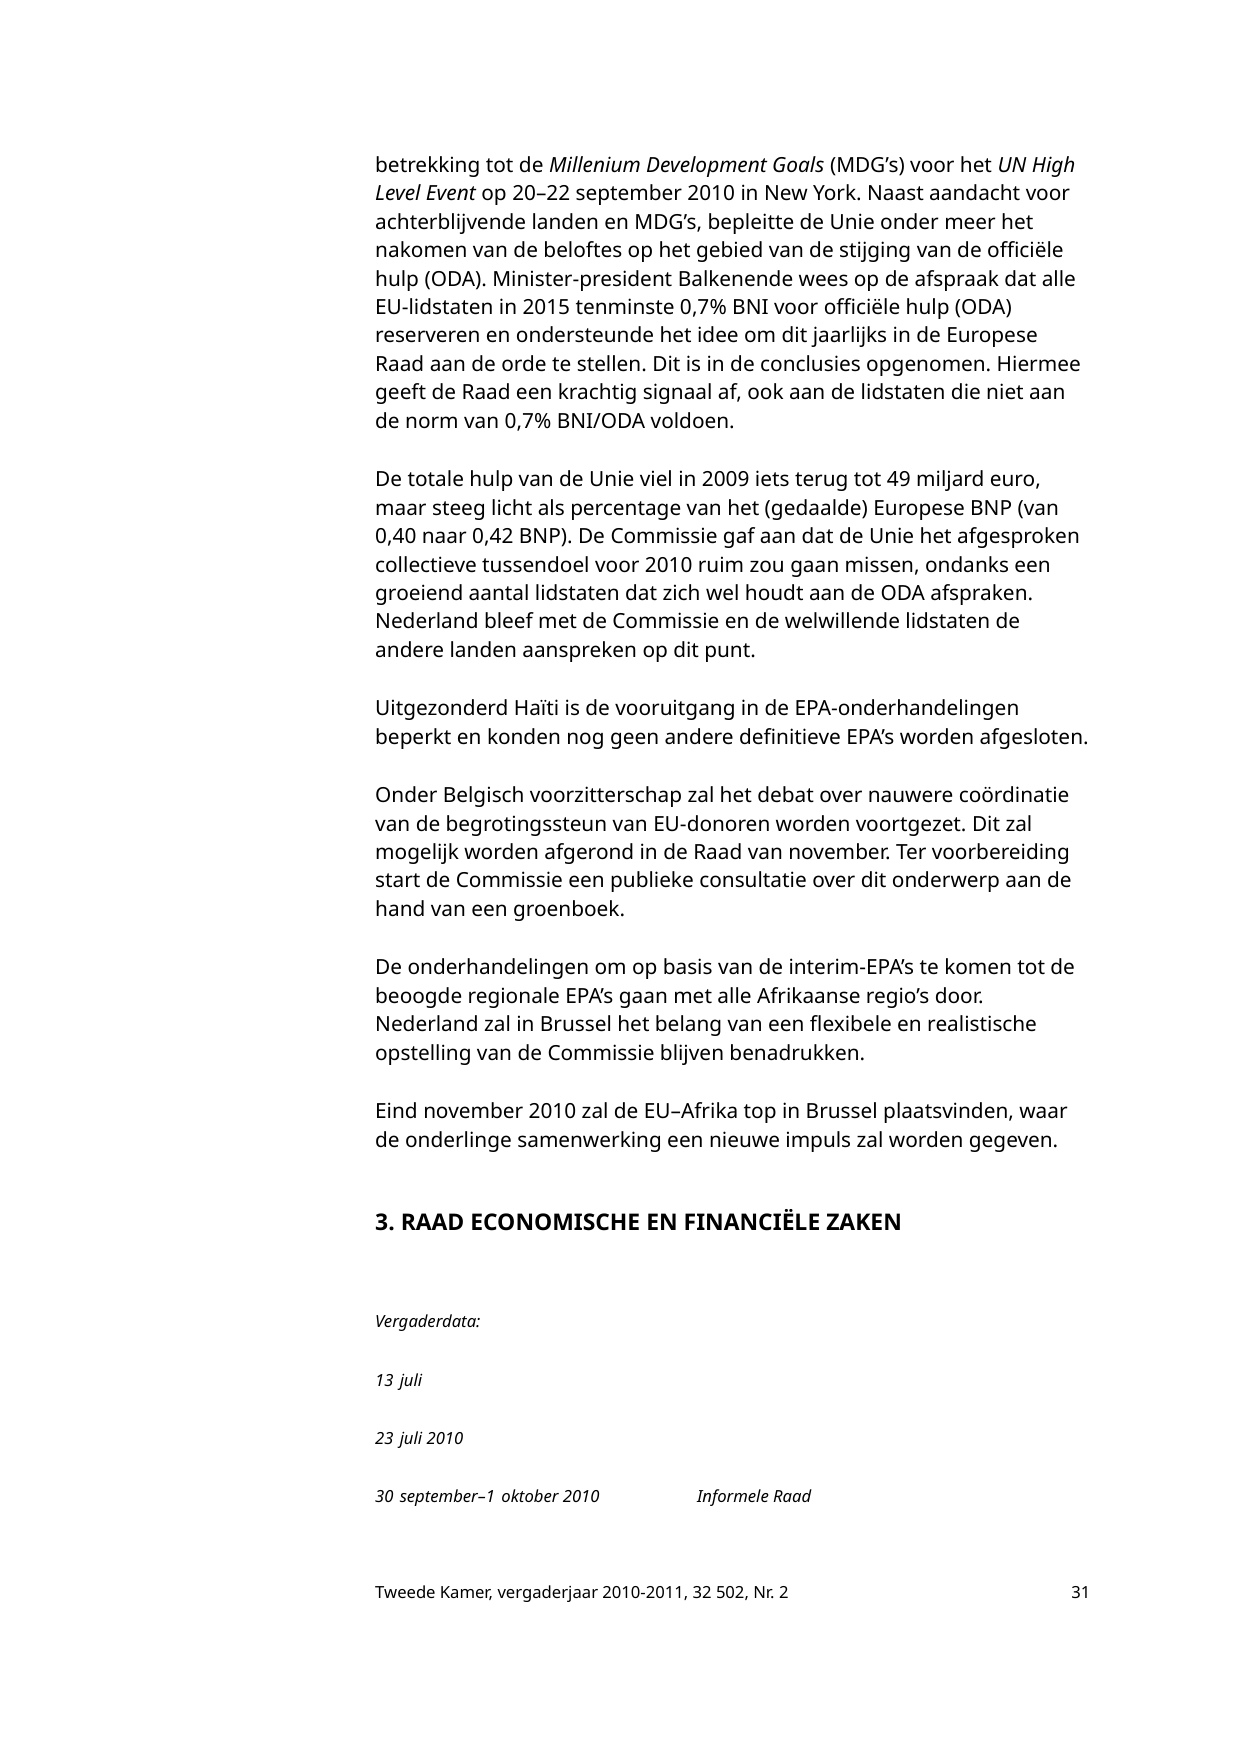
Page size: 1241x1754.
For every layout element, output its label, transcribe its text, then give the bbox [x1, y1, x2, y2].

table_cell [697, 1427, 1090, 1485]
text De onderhandelingen om op basis van de interim-EPA’s te komen tot de beoogde regionale EPA’s gaan met alle Afrikaanse regio’s door. Nederland zal in Brussel het belang van een flexibele en realistische opstelling van de Commissie blijven benadrukken. [375, 952, 1090, 1066]
text Uitgezonderd Haïti is de vooruitgang in de EPA-onderhandelingen beperkt en konden nog geen andere definitieve EPA’s worden afgesloten. [375, 693, 1090, 750]
subtitle 3. RAAD ECONOMISCHE EN FINANCIËLE ZAKEN [375, 1206, 1090, 1237]
text betrekking tot de Millenium Development Goals (MDG’s) voor het UN High Level Event op 20–22 september 2010 in New York. Naast aandacht voor achterblijvende landen en MDG’s, bepleitte de Unie onder meer het nakomen van de beloftes op het gebied van de stijging van de officiële hulp (ODA). Minister-president Balkenende wees op de afspraak dat alle EU-lidstaten in 2015 tenminste 0,7% BNI voor officiële hulp (ODA) reserveren en ondersteunde het idee om dit jaarlijks in de Europese Raad aan de orde te stellen. Dit is in de conclusies opgenomen. Hiermee geeft de Raad een krachtig signaal af, ook aan de lidstaten die niet aan de norm van 0,7% BNI/ODA voldoen. [375, 150, 1090, 434]
table_cell [697, 1368, 1090, 1427]
table_header [697, 1310, 1090, 1368]
table_cell 13 juli [375, 1368, 697, 1427]
table_cell 30 september–1 oktober 2010 [375, 1485, 697, 1538]
text Eind november 2010 zal de EU–Afrika top in Brussel plaatsvinden, waar de onderlinge samenwerking een nieuwe impuls zal worden gegeven. [375, 1096, 1090, 1153]
table_cell 23 juli 2010 [375, 1427, 697, 1485]
text De totale hulp van de Unie viel in 2009 iets terug tot 49 miljard euro, maar steeg licht als percentage van het (gedaalde) Europese BNP (van 0,40 naar 0,42 BNP). De Commissie gaf aan dat de Unie het afgesproken collectieve tussendoel voor 2010 ruim zou gaan missen, ondanks een groeiend aantal lidstaten dat zich wel houdt aan de ODA afspraken. Nederland bleef met de Commissie en de welwillende lidstaten de andere landen aanspreken op dit punt. [375, 464, 1090, 663]
table_cell Informele Raad [697, 1485, 1090, 1538]
table_header Vergaderdata: [375, 1310, 697, 1368]
text Onder Belgisch voorzitterschap zal het debat over nauwere coördinatie van de begrotingssteun van EU-donoren worden voortgezet. Dit zal mogelijk worden afgerond in de Raad van november. Ter voorbereiding start de Commissie een publieke consultatie over dit onderwerp aan de hand van een groenboek. [375, 780, 1090, 922]
